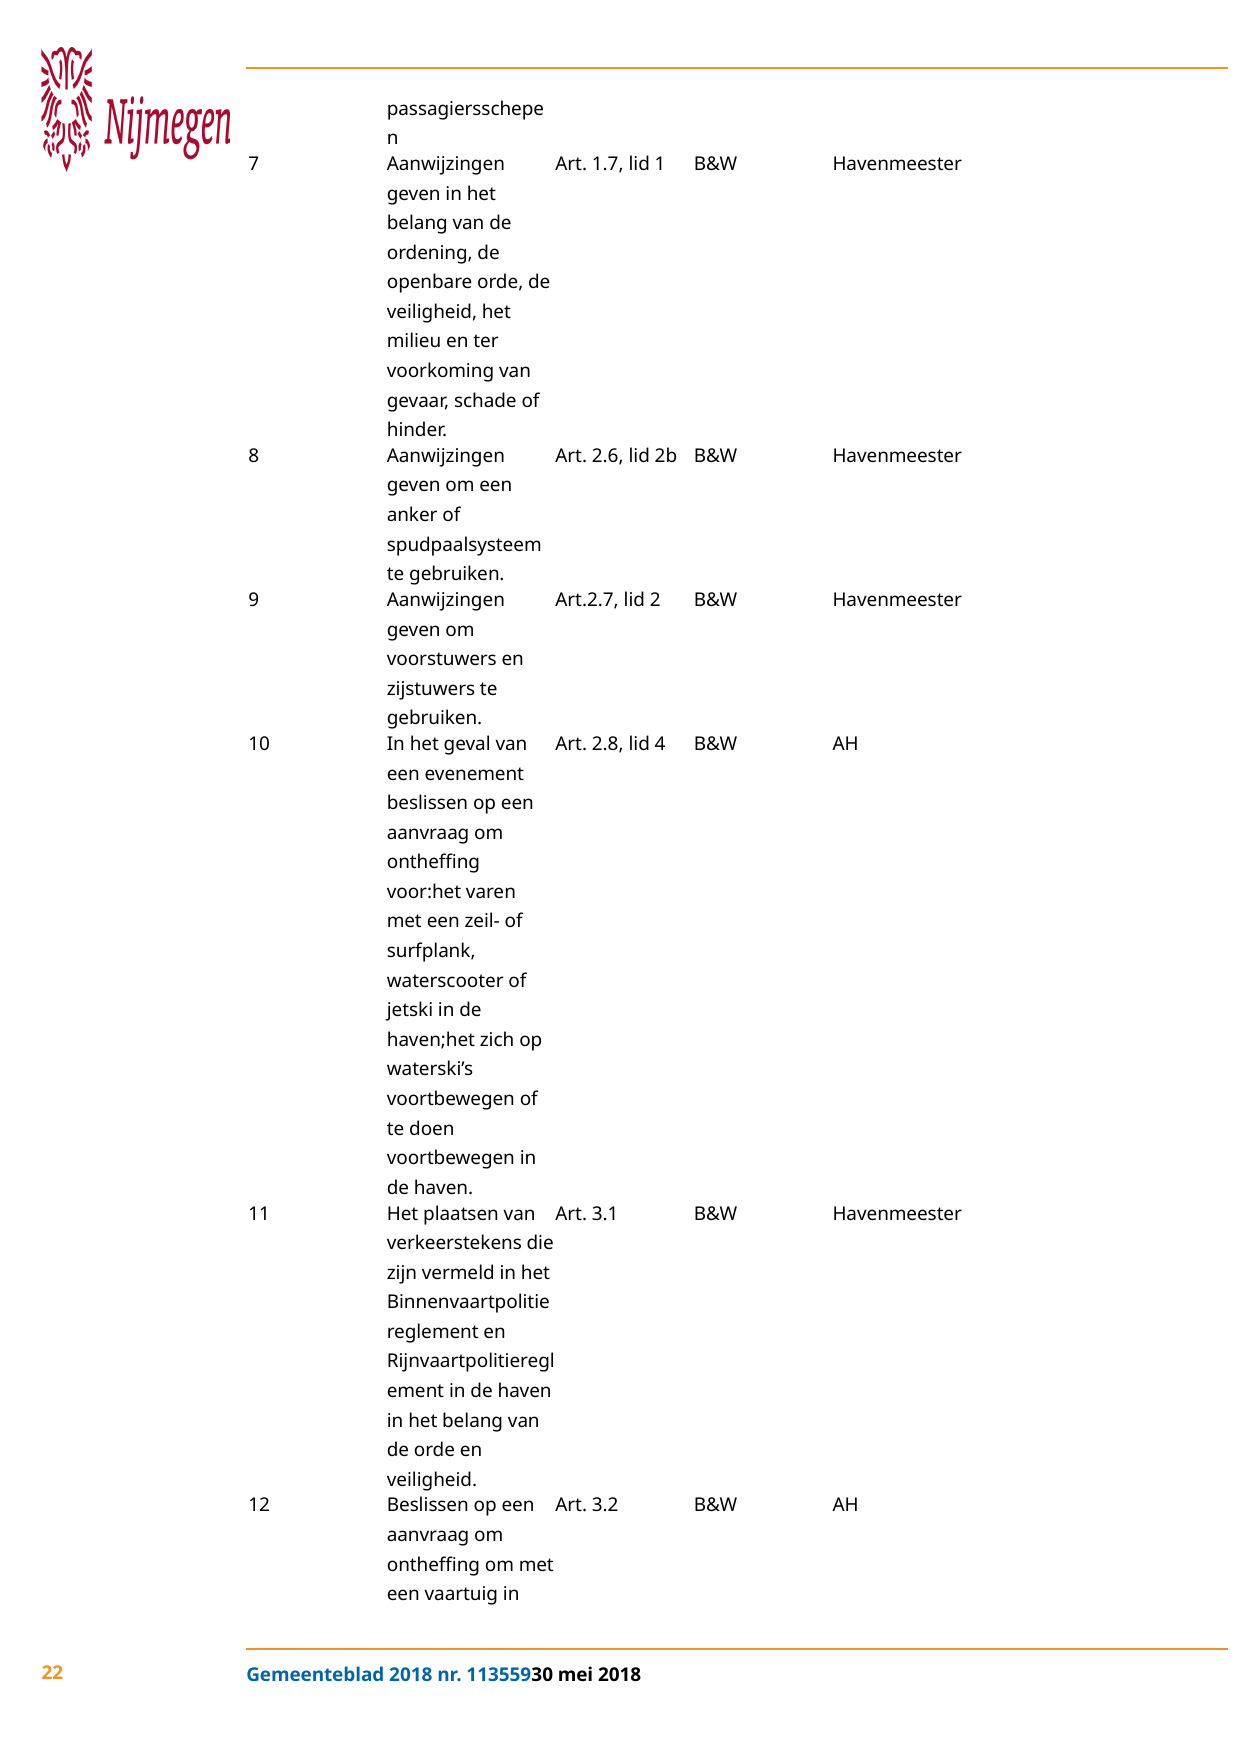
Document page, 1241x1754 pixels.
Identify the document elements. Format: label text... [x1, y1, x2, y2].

table_cell Havenmeester [832, 586, 971, 730]
table_cell In het geval van een evenement beslissen op een aanvraag om ontheffing voor:het varen met een zeil- of surfplank, waterscooter of jetski in de haven;het zich op waterski’s voortbewegen of te doen voortbewegen in de haven. [387, 730, 555, 1200]
table_cell passagiersschepen [387, 95, 555, 150]
table_cell [971, 586, 1152, 730]
table_cell 10 [248, 730, 387, 1200]
table_cell Art.2.7, lid 2 [555, 586, 694, 730]
table_cell B&W [694, 150, 832, 442]
table_cell 7 [248, 150, 387, 442]
table_cell 11 [248, 1200, 387, 1492]
table_cell [971, 1200, 1152, 1492]
table_cell B&W [694, 586, 832, 730]
picture [41, 47, 231, 172]
table_cell [971, 150, 1152, 442]
table_cell 9 [248, 586, 387, 730]
table_cell AH [832, 730, 971, 1200]
table_cell Art. 2.6, lid 2b [555, 442, 694, 586]
table_cell Art. 1.7, lid 1 [555, 150, 694, 442]
table_cell B&W [694, 1200, 832, 1492]
table_cell Havenmeester [832, 150, 971, 442]
table_cell 8 [248, 442, 387, 586]
table_cell Art. 2.8, lid 4 [555, 730, 694, 1200]
table_cell Aanwijzingen geven om een anker of spudpaalsysteem te gebruiken. [387, 442, 555, 586]
table_cell [971, 442, 1152, 586]
table_cell Aanwijzingen geven in het belang van de ordening, de openbare orde, de veiligheid, het milieu en ter voorkoming van gevaar, schade of hinder. [387, 150, 555, 442]
table_cell Het plaatsen van verkeerstekens die zijn vermeld in het Binnenvaartpolitiereglement en Rijnvaartpolitiereglement in de haven in het belang van de orde en veiligheid. [387, 1200, 555, 1492]
table_cell [694, 95, 832, 150]
table_cell B&W [694, 730, 832, 1200]
table_cell [971, 730, 1152, 1200]
table_cell Art. 3.2 [555, 1492, 694, 1606]
table_cell [832, 95, 971, 150]
table_cell [971, 95, 1152, 150]
table_cell Aanwijzingen geven om voorstuwers en zijstuwers te gebruiken. [387, 586, 555, 730]
table_cell Havenmeester [832, 1200, 971, 1492]
table_cell 12 [248, 1492, 387, 1606]
table_cell AH [832, 1492, 971, 1606]
table_cell [555, 95, 694, 150]
table_cell B&W [694, 1492, 832, 1606]
table_cell Havenmeester [832, 442, 971, 586]
table_cell Beslissen op een aanvraag om ontheffing om met een vaartuig in [387, 1492, 555, 1606]
table_cell [971, 1492, 1152, 1606]
table_cell [248, 95, 387, 150]
table_cell B&W [694, 442, 832, 586]
table_cell Art. 3.1 [555, 1200, 694, 1492]
